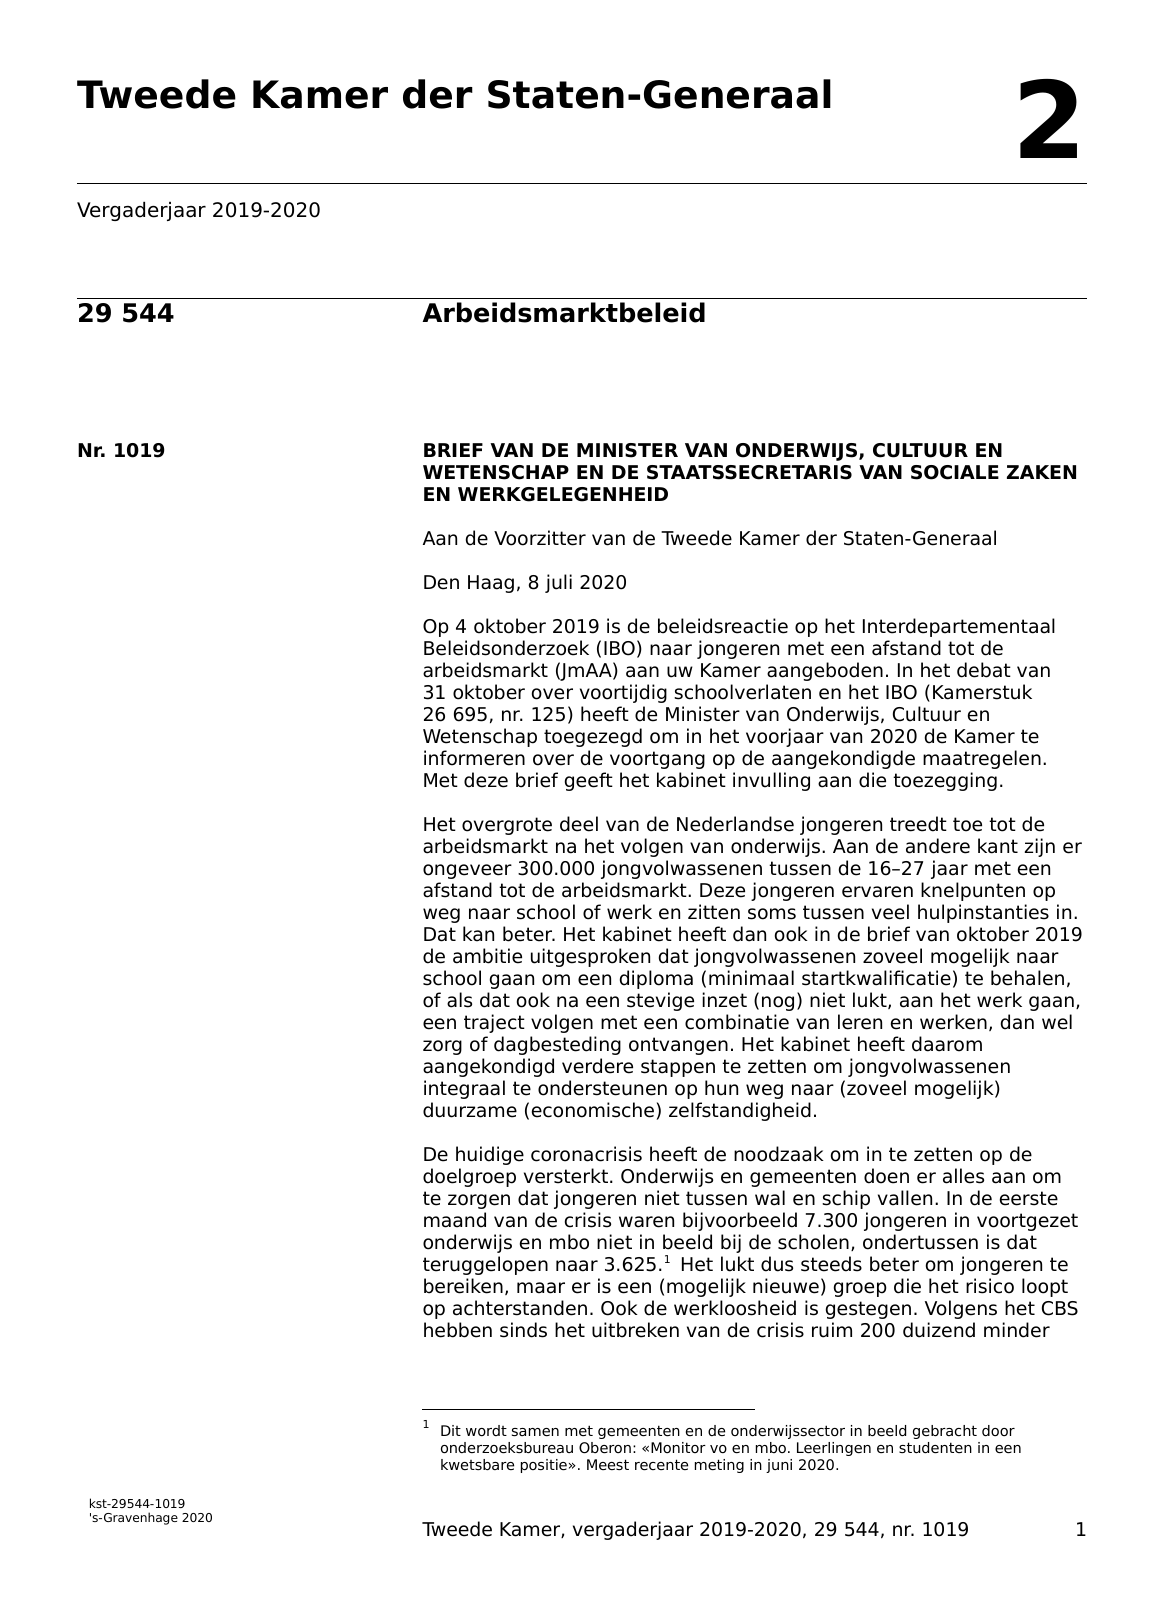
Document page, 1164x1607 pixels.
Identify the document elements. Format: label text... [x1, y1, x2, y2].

text Aan de Voorzitter van de Tweede Kamer der Staten-Generaal [422, 528, 1087, 550]
text kst-29544-1019 [88, 1497, 323, 1511]
table_header Tweede Kamer der Staten-Generaal [77, 59, 886, 183]
table_cell Vergaderjaar 2019-2020 [77, 184, 1087, 298]
text Het overgrote deel van de Nederlandse jongeren treedt toe tot de arbeidsmarkt na het volgen van onderwijs. Aan de andere kant zijn er ongeveer 300.000 jongvolwassenen tussen de 16–27 jaar met een afstand tot de arbeidsmarkt. Deze jongeren ervaren knelpunten op weg naar school of werk en zitten soms tussen veel hulpinstanties in. Dat kan beter. Het kabinet heeft dan ook in de brief van oktober 2019 de ambitie uitgesproken dat jongvolwassenen zoveel mogelijk naar school gaan om een diploma (minimaal startkwalificatie) te behalen, of als dat ook na een stevige inzet (nog) niet lukt, aan het werk gaan, een traject volgen met een combinatie van leren en werken, dan wel zorg of dagbesteding ontvangen. Het kabinet heeft daarom aangekondigd verdere stappen te zetten om jongvolwassenen integraal te ondersteunen op hun weg naar (zoveel mogelijk) duurzame (economische) zelfstandigheid. [422, 814, 1087, 1122]
text Dit wordt samen met gemeenten en de onderwijssector in beeld gebracht door onderzoeksbureau Oberon: «Monitor vo en mbo. Leerlingen en studenten in een kwetsbare positie». Meest recente meting in juni 2020. [422, 1418, 1087, 1474]
table_header 2 [886, 59, 1087, 183]
subtitle Nr. 1019 BRIEF VAN DE MINISTER VAN ONDERWIJS, CULTUUR EN WETENSCHAP EN DE STAATSSECRETARIS VAN SOCIALE ZAKEN EN WERKGELEGENHEID [77, 440, 1087, 506]
text 's-Gravenhage 2020 [88, 1511, 323, 1525]
text Den Haag, 8 juli 2020 [422, 572, 1087, 594]
subtitle 29 544 Arbeidsmarktbeleid [77, 299, 1087, 329]
text Op 4 oktober 2019 is de beleidsreactie op het Interdepartementaal Beleidsonderzoek (IBO) naar jongeren met een afstand tot de arbeidsmarkt (JmAA) aan uw Kamer aangeboden. In het debat van 31 oktober over voortijdig schoolverlaten en het IBO (Kamerstuk 26 695, nr. 125) heeft de Minister van Onderwijs, Cultuur en Wetenschap toegezegd om in het voorjaar van 2020 de Kamer te informeren over de voortgang op de aangekondigde maatregelen. Met deze brief geeft het kabinet invulling aan die toezegging. [422, 616, 1087, 792]
text De huidige coronacrisis heeft de noodzaak om in te zetten op de doelgroep versterkt. Onderwijs en gemeenten doen er alles aan om te zorgen dat jongeren niet tussen wal en schip vallen. In de eerste maand van de crisis waren bijvoorbeeld 7.300 jongeren in voortgezet onderwijs en mbo niet in beeld bij de scholen, ondertussen is dat teruggelopen naar 3.625. Het lukt dus steeds beter om jongeren te bereiken, maar er is een (mogelijk nieuwe) groep die het risico loopt op achterstanden. Ook de werkloosheid is gestegen. Volgens het CBS hebben sinds het uitbreken van de crisis ruim 200 duizend minder [422, 1144, 1087, 1342]
